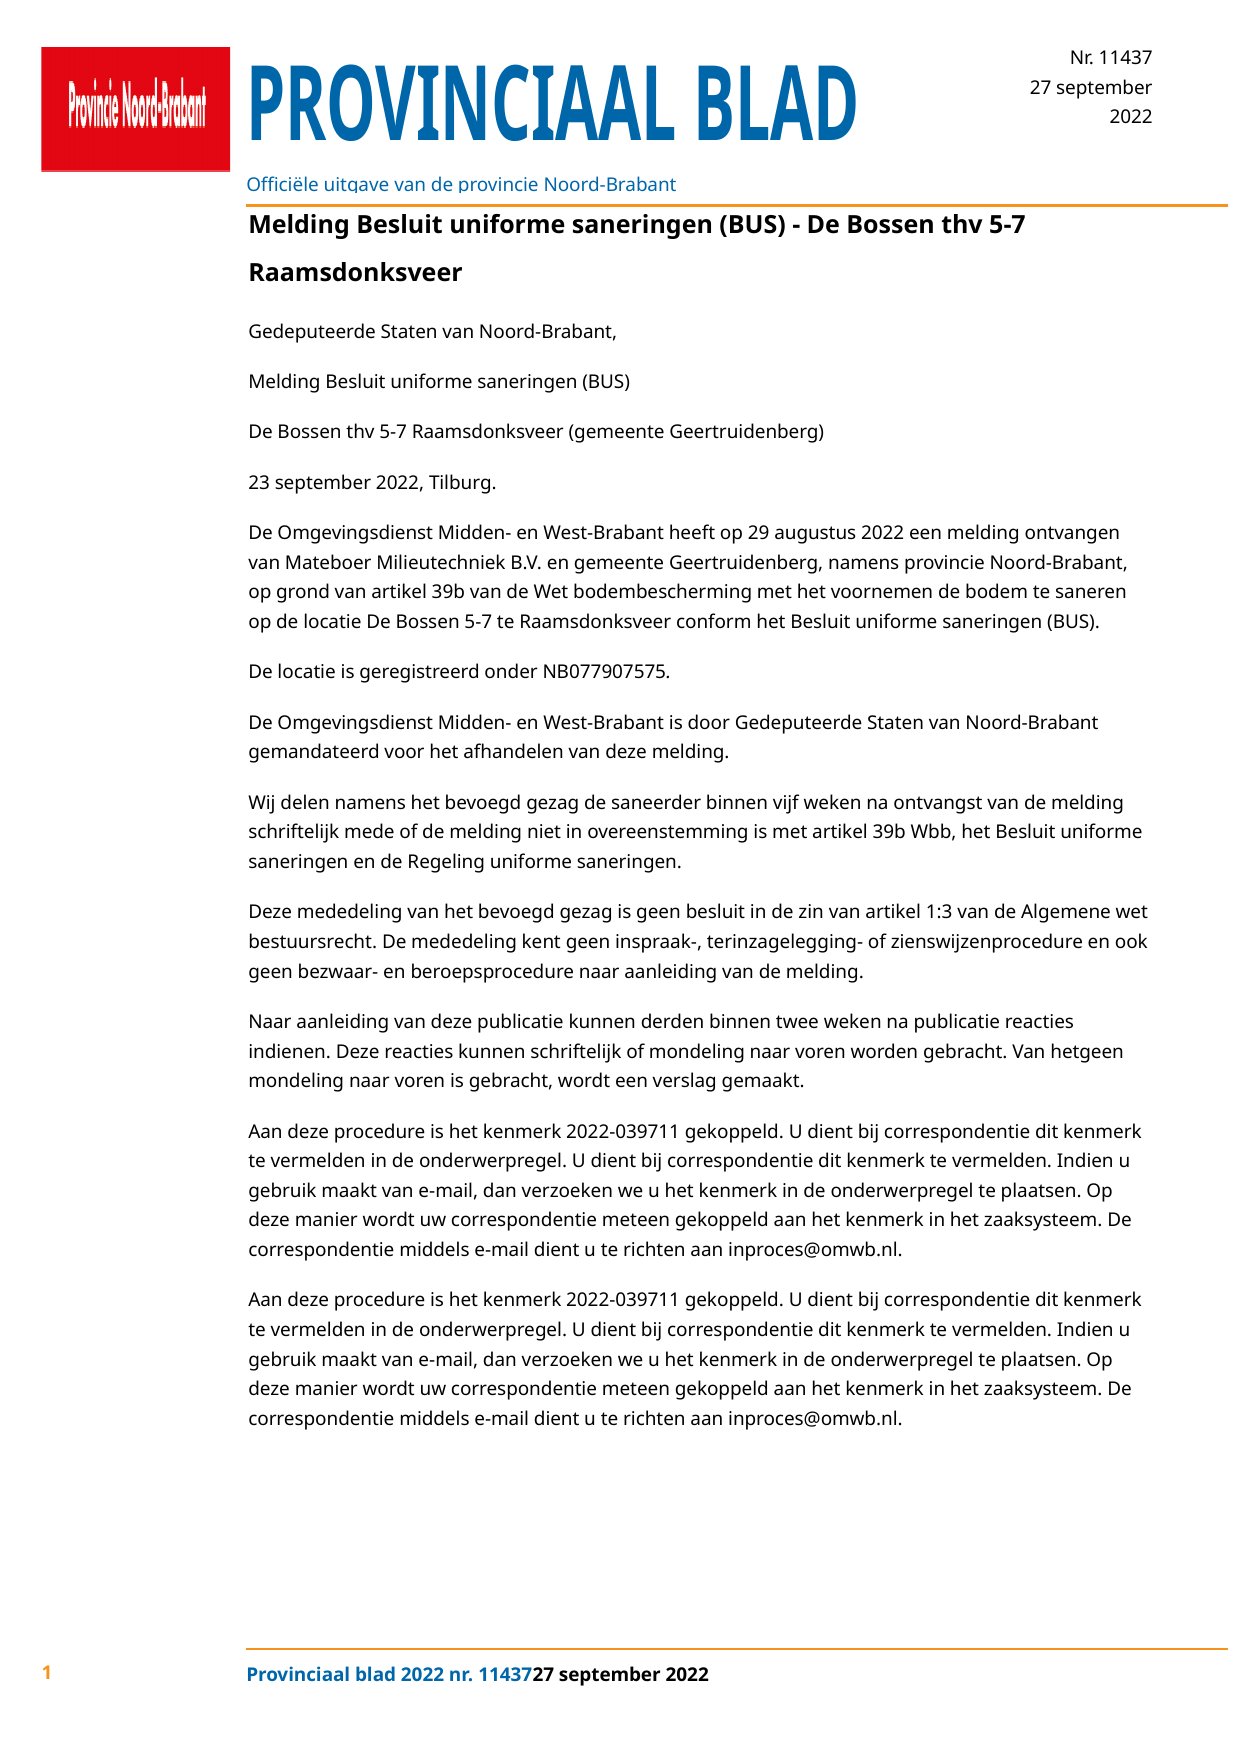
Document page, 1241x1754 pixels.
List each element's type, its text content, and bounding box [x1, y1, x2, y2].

text 23 september 2022, Tilburg. [248, 469, 1152, 495]
text Melding Besluit uniforme saneringen (BUS) - De Bossen thv 5-7 Raamsdonksveer [248, 207, 1152, 288]
text Naar aanleiding van deze publicatie kunnen derden binnen twee weken na publicatie reacties indienen. Deze reacties kunnen schriftelijk of mondeling naar voren worden gebracht. Van hetgeen mondeling naar voren is gebracht, wordt een verslag gemaakt. [248, 1008, 1152, 1093]
text Aan deze procedure is het kenmerk 2022-039711 gekoppeld. U dient bij correspondentie dit kenmerk te vermelden in de onderwerpregel. U dient bij correspondentie dit kenmerk te vermelden. Indien u gebruik maakt van e-mail, dan verzoeken we u het kenmerk in de onderwerpregel te plaatsen. Op deze manier wordt uw correspondentie meteen gekoppeld aan het kenmerk in het zaaksysteem. De correspondentie middels e-mail dient u te richten aan inproces@omwb.nl. [248, 1287, 1152, 1431]
text De Omgevingsdienst Midden- en West-Brabant is door Gedeputeerde Staten van Noord-Brabant gemandateerd voor het afhandelen van deze melding. [248, 709, 1152, 764]
text Gedeputeerde Staten van Noord-Brabant, [248, 318, 1152, 344]
text De Bossen thv 5-7 Raamsdonksveer (gemeente Geertruidenberg) [248, 419, 1152, 444]
text Deze mededeling van het bevoegd gezag is geen besluit in de zin van artikel 1:3 van de Algemene wet bestuursrecht. De mededeling kent geen inspraak-, terinzagelegging- of zienswijzenprocedure en ook geen bezwaar- en beroepsprocedure naar aanleiding van de melding. [248, 899, 1152, 984]
text Wij delen namens het bevoegd gezag de saneerder binnen vijf weken na ontvangst van de melding schriftelijk mede of de melding niet in overeenstemming is met artikel 39b Wbb, het Besluit uniforme saneringen en de Regeling uniforme saneringen. [248, 789, 1152, 874]
text De locatie is geregistreerd onder NB077907575. [248, 659, 1152, 684]
text Melding Besluit uniforme saneringen (BUS) [248, 368, 1152, 394]
text Aan deze procedure is het kenmerk 2022-039711 gekoppeld. U dient bij correspondentie dit kenmerk te vermelden in de onderwerpregel. U dient bij correspondentie dit kenmerk te vermelden. Indien u gebruik maakt van e-mail, dan verzoeken we u het kenmerk in de onderwerpregel te plaatsen. Op deze manier wordt uw correspondentie meteen gekoppeld aan het kenmerk in het zaaksysteem. De correspondentie middels e-mail dient u te richten aan inproces@omwb.nl. [248, 1118, 1152, 1262]
text De Omgevingsdienst Midden- en West-Brabant heeft op 29 augustus 2022 een melding ontvangen van Mateboer Milieutechniek B.V. en gemeente Geertruidenberg, namens provincie Noord-Brabant, op grond van artikel 39b van de Wet bodembescherming met het voornemen de bodem te saneren op de locatie De Bossen 5-7 te Raamsdonksveer conform het Besluit uniforme saneringen (BUS). [248, 519, 1152, 634]
picture [41, 47, 231, 172]
